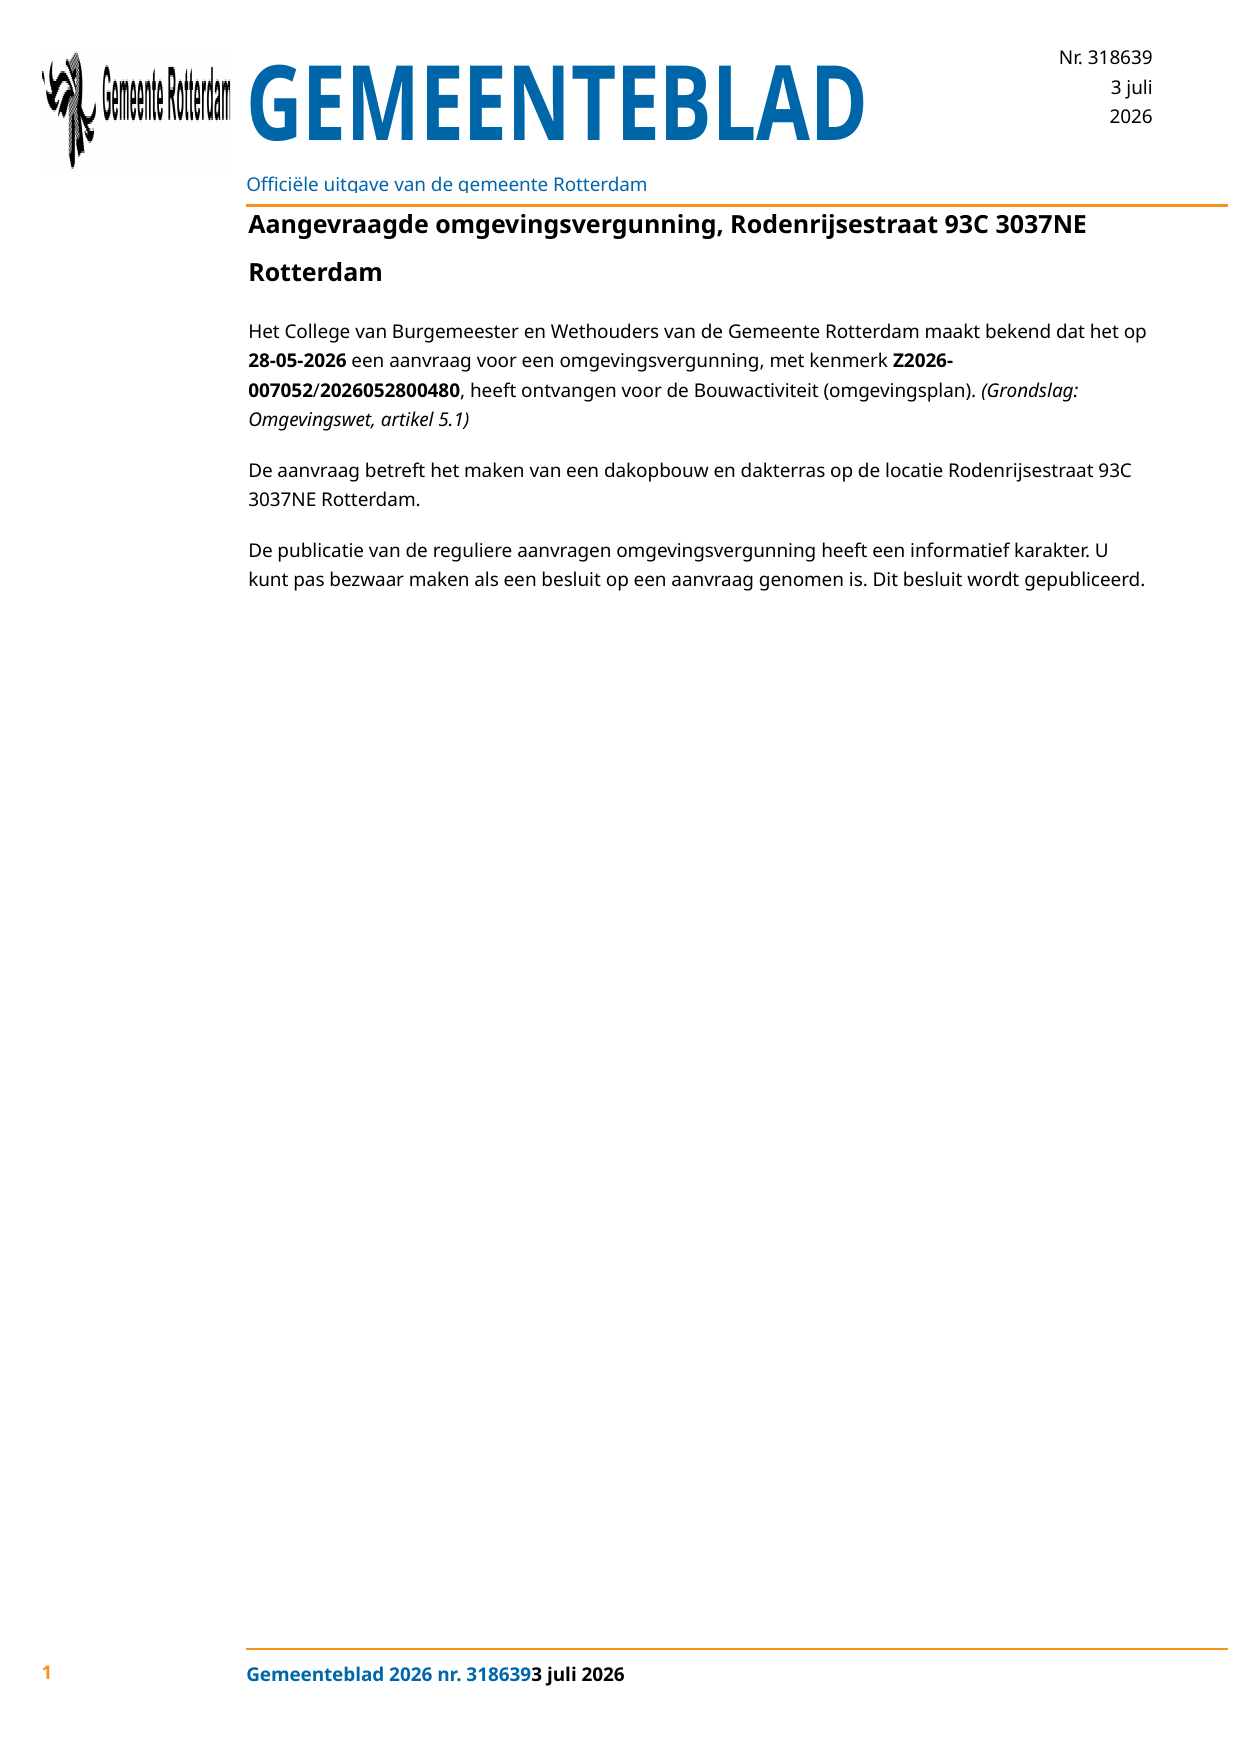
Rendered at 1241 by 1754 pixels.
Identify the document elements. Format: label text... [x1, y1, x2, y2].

text De aanvraag betreft het maken van een dakopbouw en dakterras op de locatie Rodenrijsestraat 93C 3037NE Rotterdam. [248, 457, 1152, 512]
text De publicatie van de reguliere aanvragen omgevingsvergunning heeft een informatief karakter. U kunt pas bezwaar maken als een besluit op een aanvraag genomen is. Dit besluit wordt gepubliceerd. [248, 537, 1152, 592]
text Het College van Burgemeester en Wethouders van de Gemeente Rotterdam maakt bekend dat het op 28-05-2026 een aanvraag voor een omgevingsvergunning, met kenmerk Z2026-007052/2026052800480, heeft ontvangen voor de Bouwactiviteit (omgevingsplan). (Grondslag: Omgevingswet, artikel 5.1) [248, 318, 1152, 432]
text Aangevraagde omgevingsvergunning, Rodenrijsestraat 93C 3037NE Rotterdam [248, 207, 1152, 288]
picture [41, 47, 231, 172]
